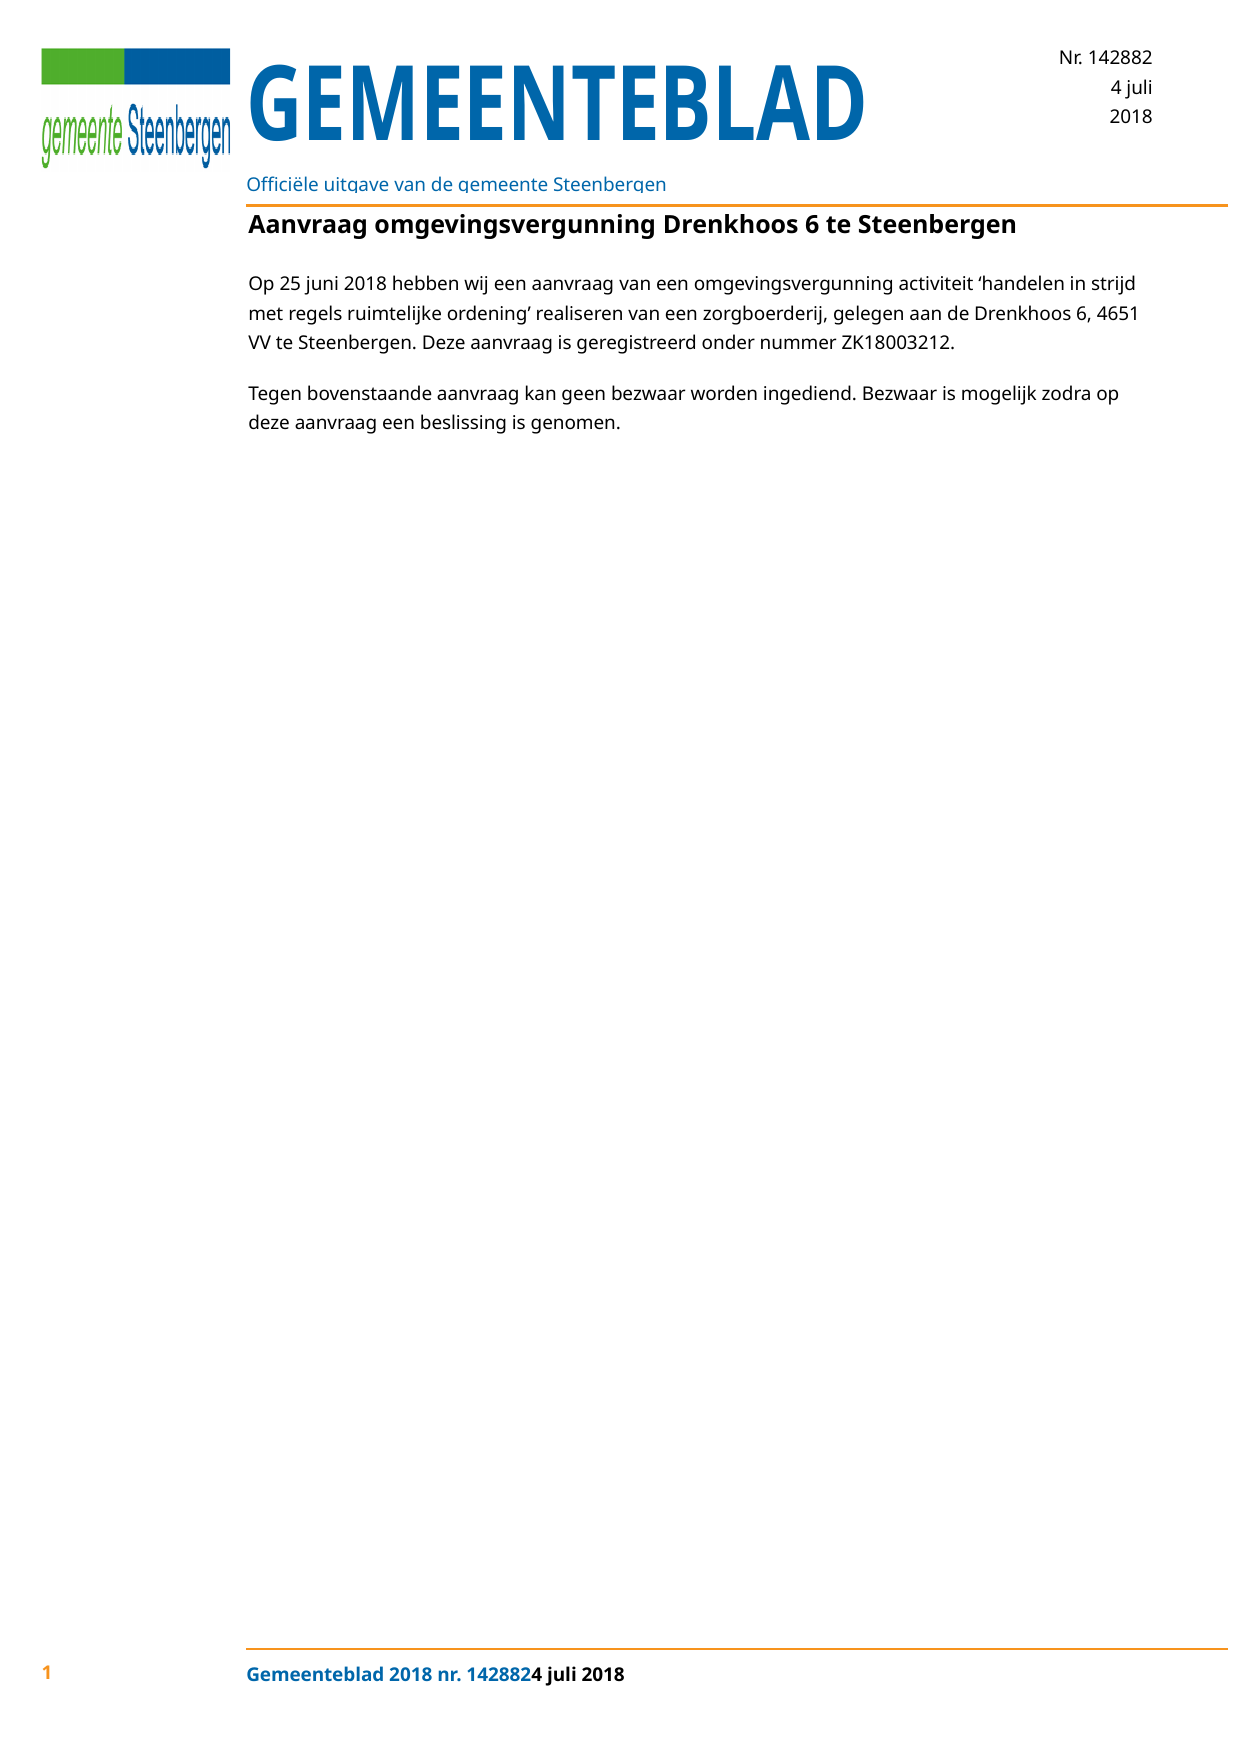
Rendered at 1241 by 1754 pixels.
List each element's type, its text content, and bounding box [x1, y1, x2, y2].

text Aanvraag omgevingsvergunning Drenkhoos 6 te Steenbergen [248, 207, 1152, 241]
text Tegen bovenstaande aanvraag kan geen bezwaar worden ingediend. Bezwaar is mogelijk zodra op deze aanvraag een beslissing is genomen. [248, 380, 1152, 435]
text Op 25 juni 2018 hebben wij een aanvraag van een omgevingsvergunning activiteit ‘handelen in strijd met regels ruimtelijke ordening’ realiseren van een zorgboerderij, gelegen aan de Drenkhoos 6, 4651 VV te Steenbergen. Deze aanvraag is geregistreerd onder nummer ZK18003212. [248, 270, 1152, 355]
picture [41, 47, 231, 172]
